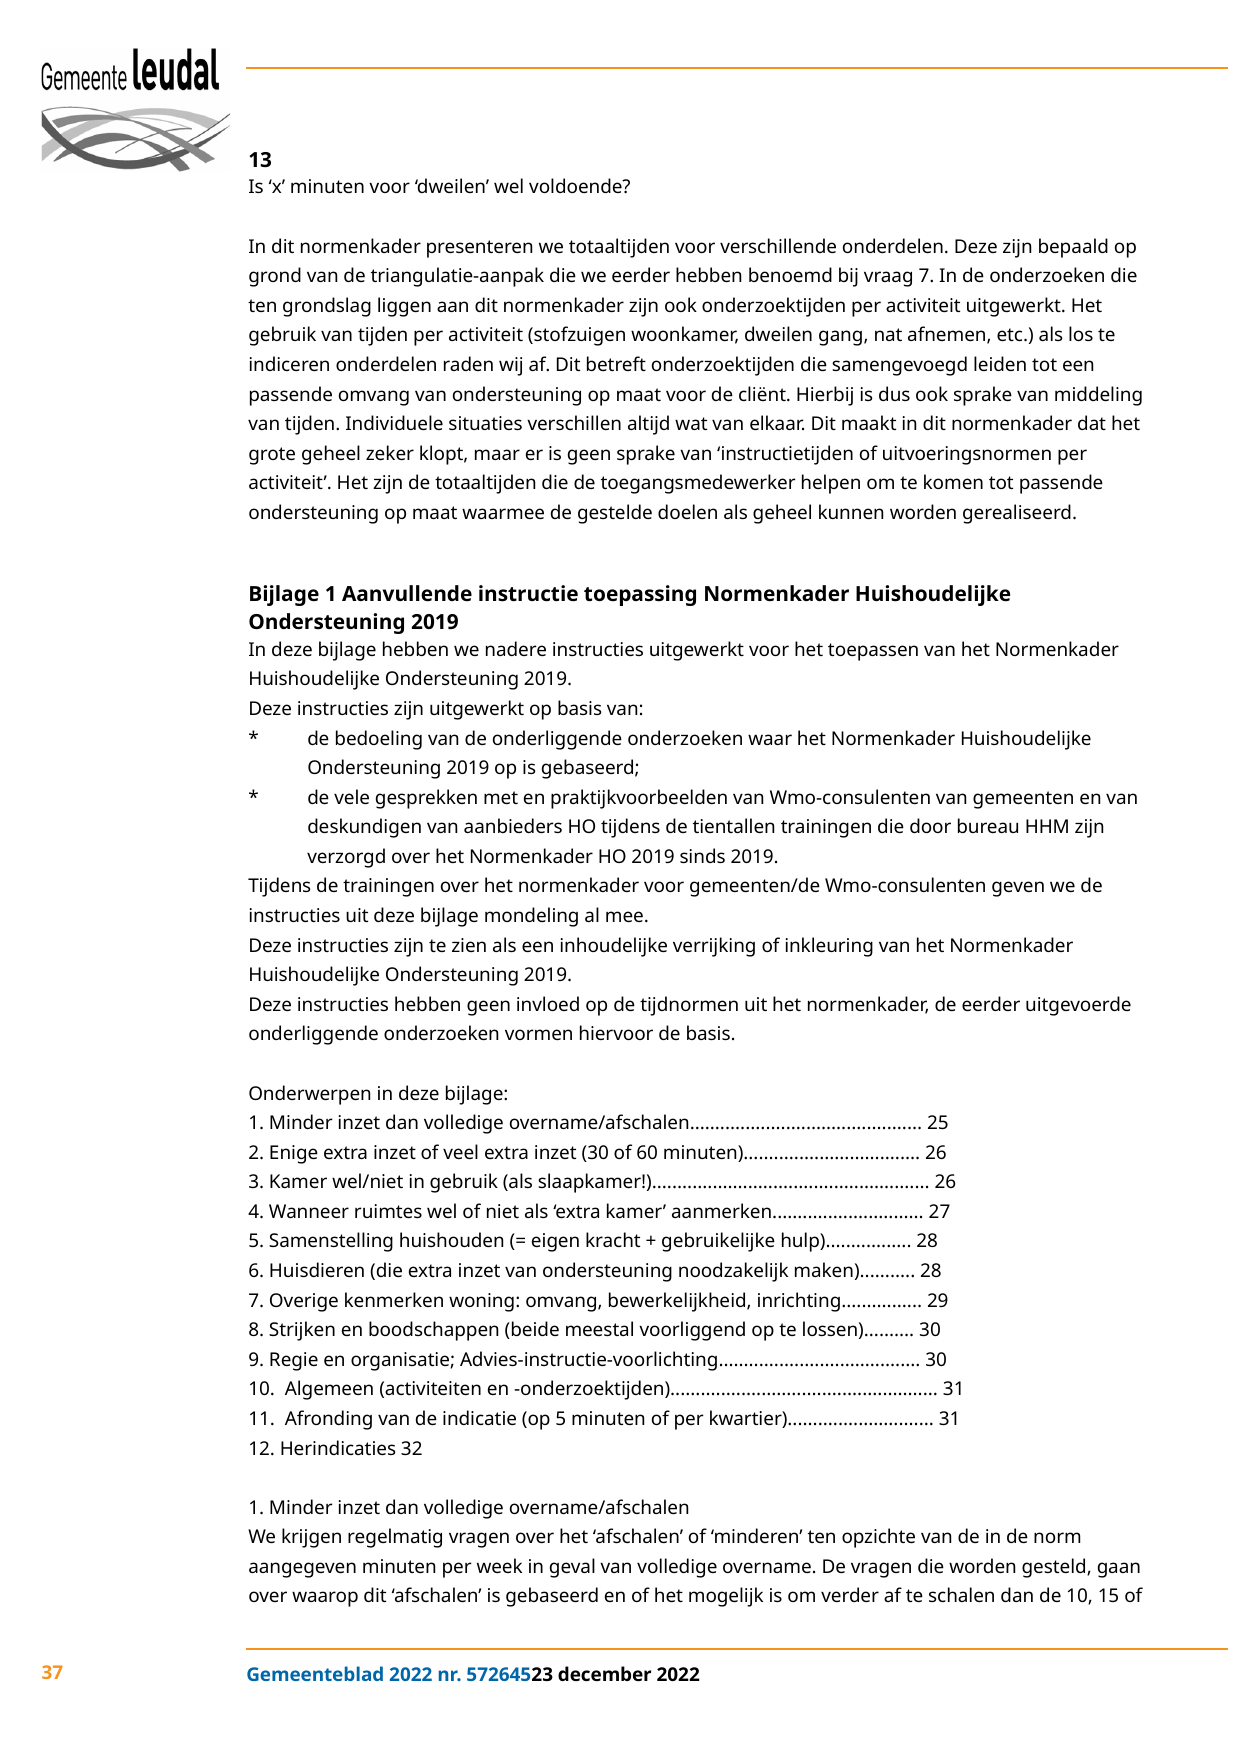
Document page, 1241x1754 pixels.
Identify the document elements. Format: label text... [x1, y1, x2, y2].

text 11. Afronding van de indicatie (op 5 minuten of per kwartier)............................. 31 [248, 1405, 1152, 1431]
text 1. Minder inzet dan volledige overname/afschalen [248, 1494, 1152, 1519]
text Bijlage 1 Aanvullende instructie toepassing Normenkader Huishoudelijke Ondersteuning 2019 [248, 579, 1152, 636]
text 8. Strijken en boodschappen (beide meestal voorliggend op te lossen).......... 30 [248, 1316, 1152, 1342]
text 4. Wanneer ruimtes wel of niet als ‘extra kamer’ aanmerken.............................. 27 [248, 1198, 1152, 1224]
text Deze instructies zijn uitgewerkt op basis van: [248, 695, 1152, 721]
text 13 [248, 145, 1152, 174]
text 12. Herindicaties 32 [248, 1435, 1152, 1460]
picture [41, 47, 231, 172]
text Deze instructies zijn te zien als een inhoudelijke verrijking of inkleuring van het Normenkader Huishoudelijke Ondersteuning 2019. [248, 932, 1152, 987]
text We krijgen regelmatig vragen over het ‘afschalen’ of ‘minderen’ ten opzichte van de in de norm aangegeven minuten per week in geval van volledige overname. De vragen die worden gesteld, gaan over waarop dit ‘afschalen’ is gebaseerd en of het mogelijk is om verder af te schalen dan de 10, 15 of [248, 1523, 1152, 1608]
text 1. Minder inzet dan volledige overname/afschalen.............................................. 25 [248, 1109, 1152, 1135]
text 7. Overige kenmerken woning: omvang, bewerkelijkheid, inrichting................ 29 [248, 1287, 1152, 1312]
list de vele gesprekken met en praktijkvoorbeelden van Wmo-consulenten van gemeenten en van deskundigen van aanbieders HO tijdens de tientallen trainingen die door bureau HHM zijn verzorgd over het Normenkader HO 2019 sinds 2019. [248, 784, 1152, 869]
text Onderwerpen in deze bijlage: [248, 1080, 1152, 1105]
text In deze bijlage hebben we nadere instructies uitgewerkt voor het toepassen van het Normenkader Huishoudelijke Ondersteuning 2019. [248, 636, 1152, 691]
text 9. Regie en organisatie; Advies-instructie-voorlichting........................................ 30 [248, 1346, 1152, 1372]
text Is ‘x’ minuten voor ‘dweilen’ wel voldoende? [248, 174, 1152, 199]
list de bedoeling van de onderliggende onderzoeken waar het Normenkader Huishoudelijke Ondersteuning 2019 op is gebaseerd; [248, 725, 1152, 780]
text Tijdens de trainingen over het normenkader voor gemeenten/de Wmo-consulenten geven we de instructies uit deze bijlage mondeling al mee. [248, 873, 1152, 928]
text 5. Samenstelling huishouden (= eigen kracht + gebruikelijke hulp)................. 28 [248, 1228, 1152, 1253]
text Deze instructies hebben geen invloed op de tijdnormen uit het normenkader, de eerder uitgevoerde onderliggende onderzoeken vormen hiervoor de basis. [248, 991, 1152, 1046]
text In dit normenkader presenteren we totaaltijden voor verschillende onderdelen. Deze zijn bepaald op grond van de triangulatie-aanpak die we eerder hebben benoemd bij vraag 7. In de onderzoeken die ten grondslag liggen aan dit normenkader zijn ook onderzoektijden per activiteit uitgewerkt. Het gebruik van tijden per activiteit (stofzuigen woonkamer, dweilen gang, nat afnemen, etc.) als los te indiceren onderdelen raden wij af. Dit betreft onderzoektijden die samengevoegd leiden tot een passende omvang van ondersteuning op maat voor de cliënt. Hierbij is dus ook sprake van middeling van tijden. Individuele situaties verschillen altijd wat van elkaar. Dit maakt in dit normenkader dat het grote geheel zeker klopt, maar er is geen sprake van ‘instructietijden of uitvoeringsnormen per activiteit’. Het zijn de totaaltijden die de toegangsmedewerker helpen om te komen tot passende ondersteuning op maat waarmee de gestelde doelen als geheel kunnen worden gerealiseerd. [248, 233, 1152, 525]
text 10. Algemeen (activiteiten en -onderzoektijden)..................................................... 31 [248, 1376, 1152, 1401]
text 2. Enige extra inzet of veel extra inzet (30 of 60 minuten)................................... 26 [248, 1139, 1152, 1164]
text 6. Huisdieren (die extra inzet van ondersteuning noodzakelijk maken)........... 28 [248, 1257, 1152, 1283]
text 3. Kamer wel/niet in gebruik (als slaapkamer!)....................................................... 26 [248, 1168, 1152, 1194]
